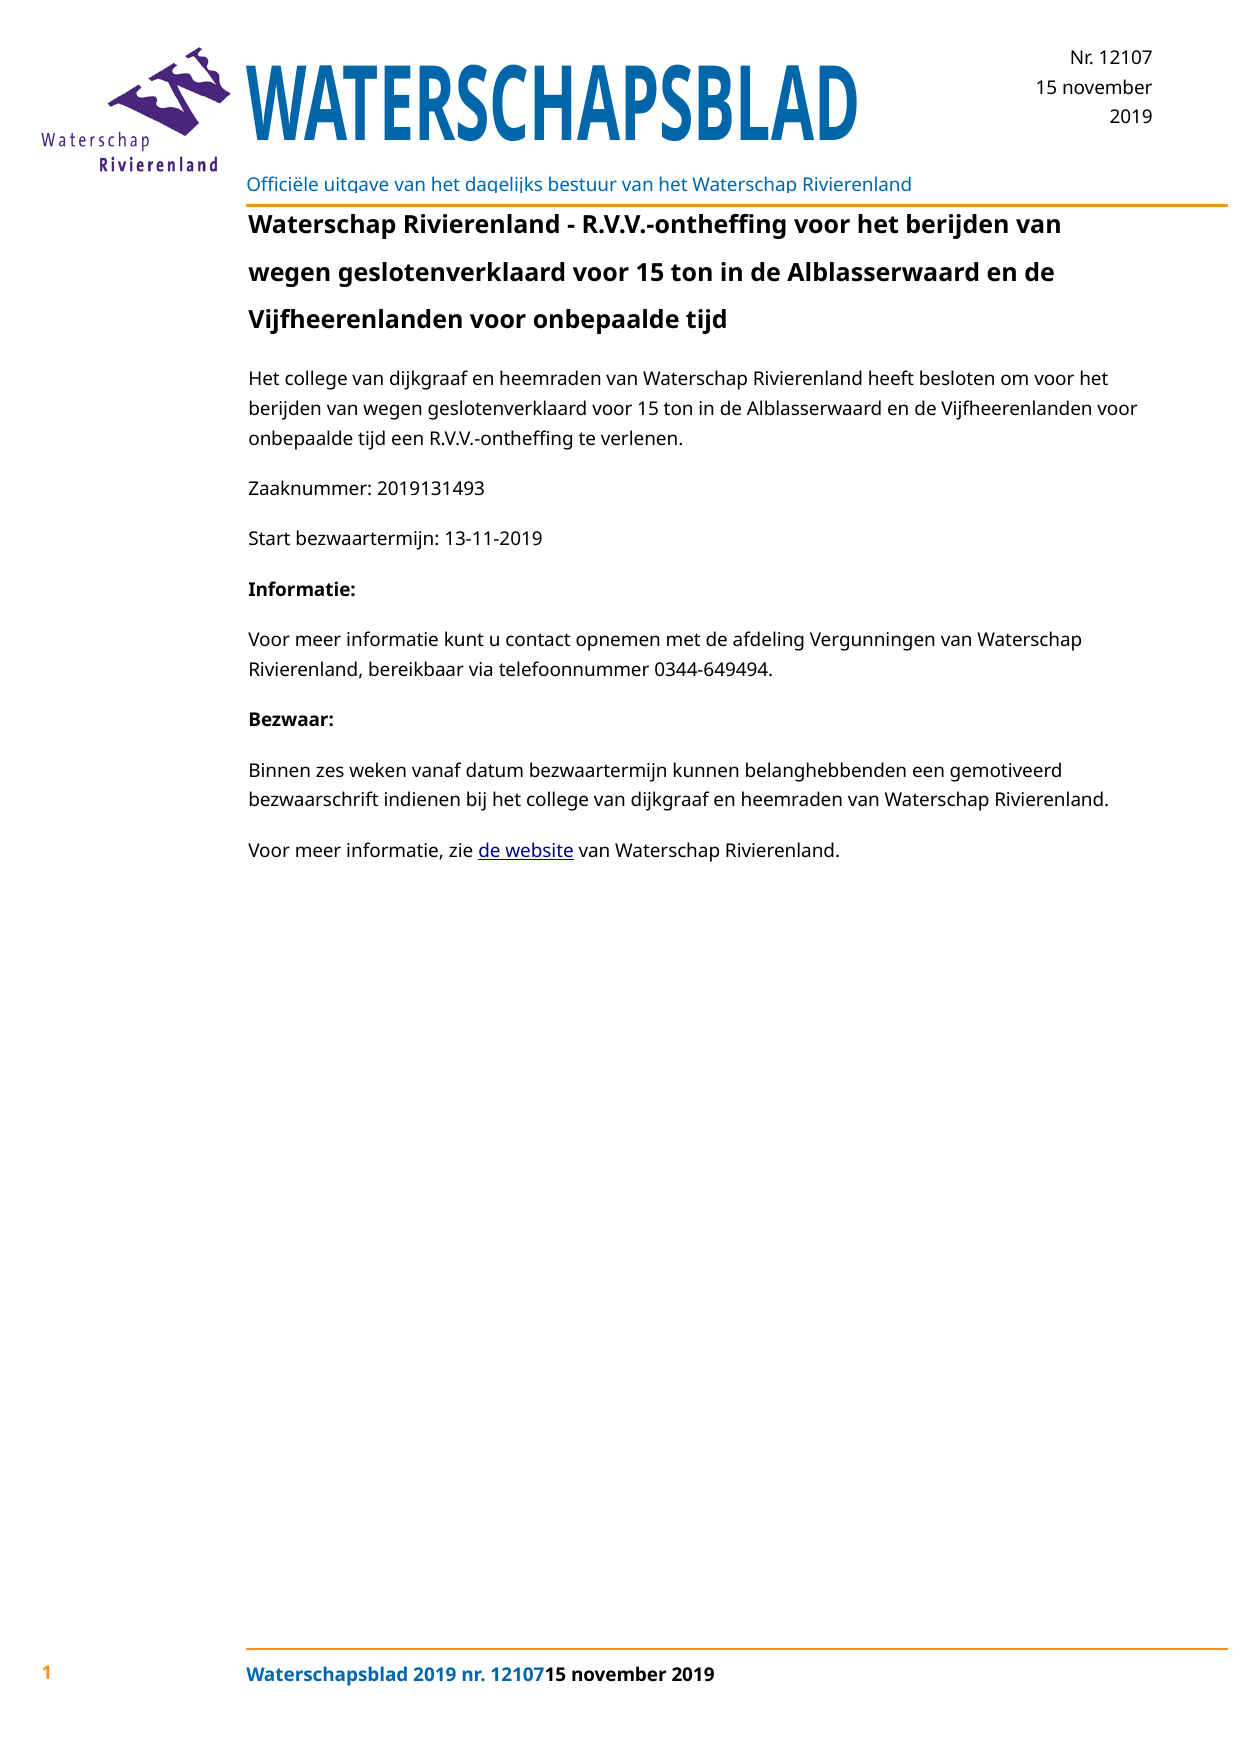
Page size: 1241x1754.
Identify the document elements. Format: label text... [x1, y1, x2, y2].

text Bezwaar: [248, 706, 1152, 732]
text Voor meer informatie, zie de website van Waterschap Rivierenland. [248, 837, 1152, 862]
text Binnen zes weken vanaf datum bezwaartermijn kunnen belanghebbenden een gemotiveerd bezwaarschrift indienen bij het college van dijkgraaf en heemraden van Waterschap Rivierenland. [248, 757, 1152, 812]
text Het college van dijkgraaf en heemraden van Waterschap Rivierenland heeft besloten om voor het berijden van wegen geslotenverklaard voor 15 ton in de Alblasserwaard en de Vijfheerenlanden voor onbepaalde tijd een R.V.V.-ontheffing te verlenen. [248, 366, 1152, 450]
picture [41, 47, 231, 172]
text Zaaknummer: 2019131493 [248, 475, 1152, 501]
text Start bezwaartermijn: 13-11-2019 [248, 526, 1152, 551]
text Voor meer informatie kunt u contact opnemen met de afdeling Vergunningen van Waterschap Rivierenland, bereikbaar via telefoonnummer 0344-649494. [248, 626, 1152, 682]
text Informatie: [248, 576, 1152, 602]
text Waterschap Rivierenland - R.V.V.-ontheffing voor het berijden van wegen geslotenverklaard voor 15 ton in de Alblasserwaard en de Vijfheerenlanden voor onbepaalde tijd [248, 207, 1152, 336]
